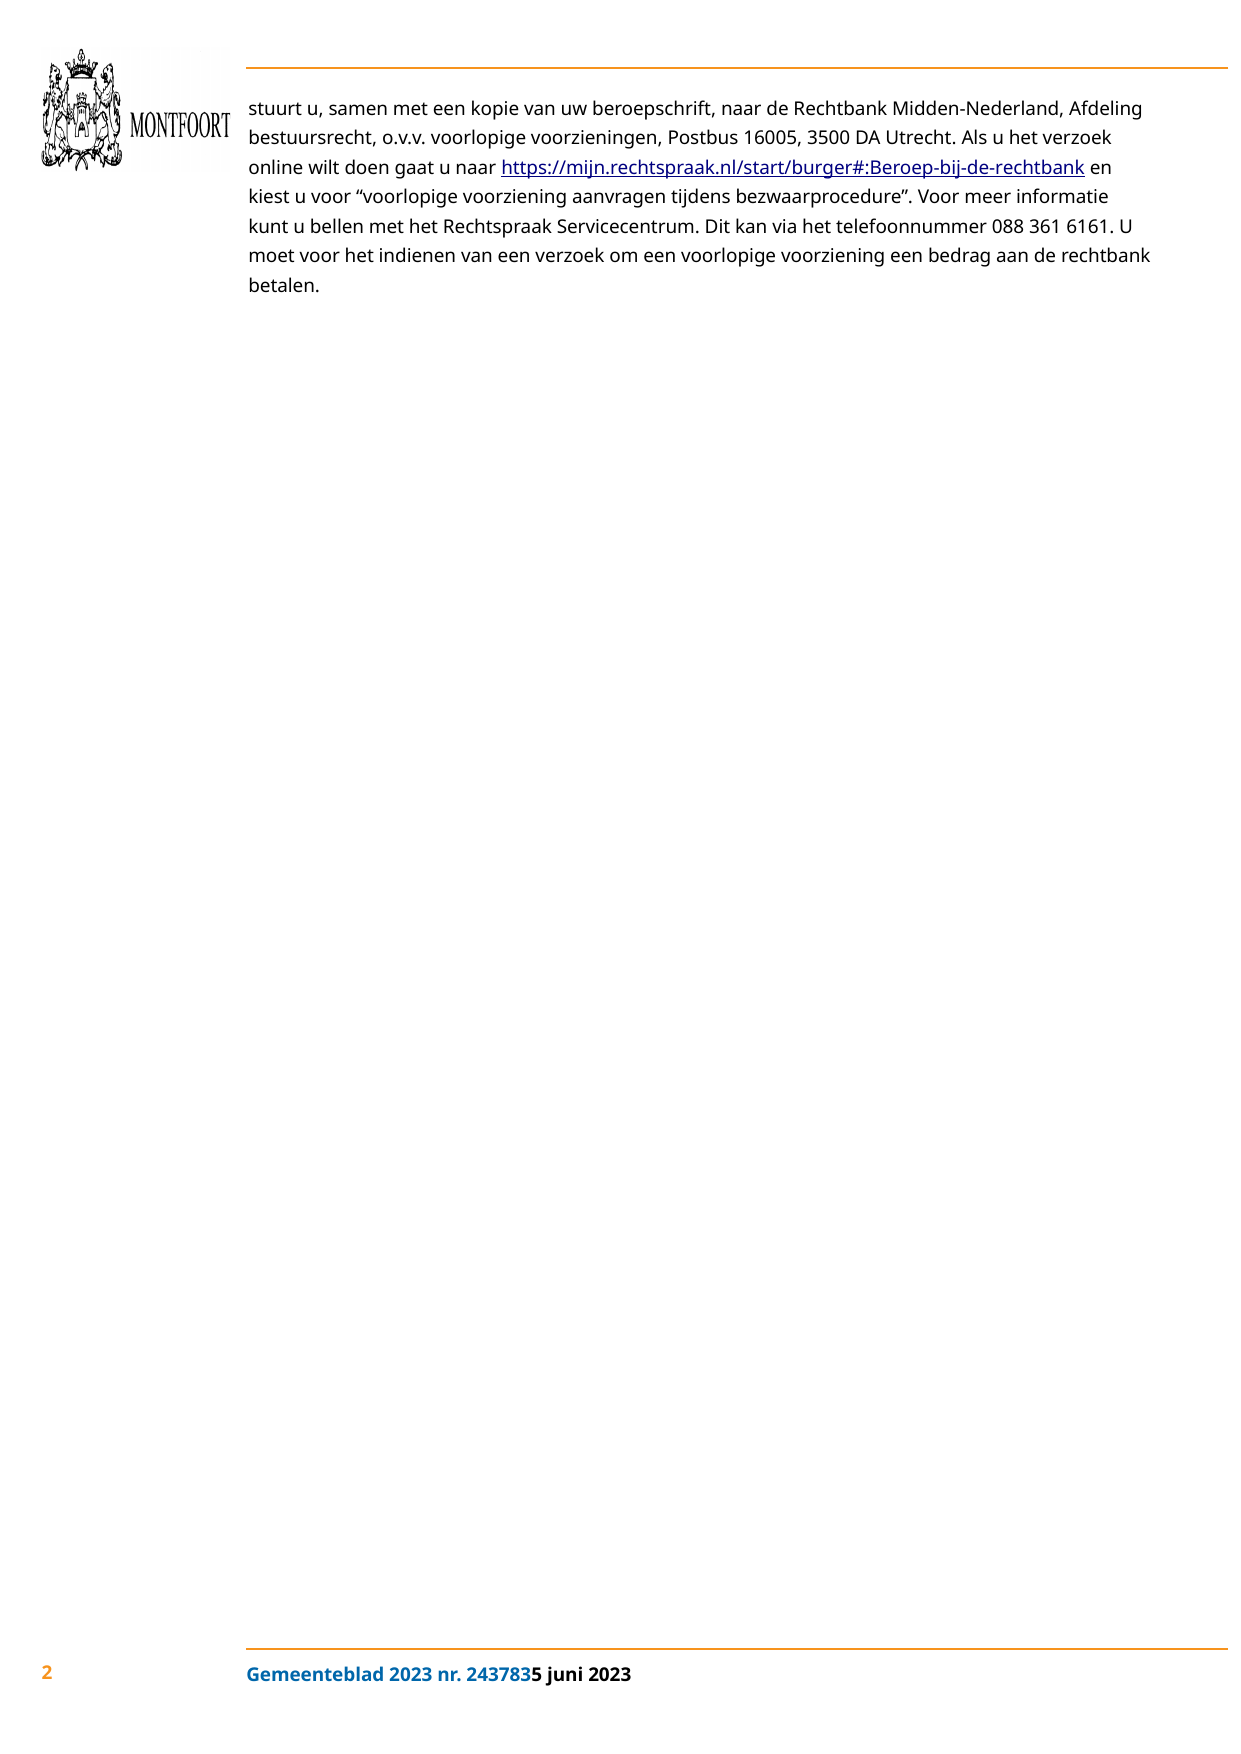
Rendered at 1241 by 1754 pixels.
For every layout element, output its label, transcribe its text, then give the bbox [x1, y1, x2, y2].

picture [41, 47, 231, 172]
text stuurt u, samen met een kopie van uw beroepschrift, naar de Rechtbank Midden-Nederland, Afdeling bestuursrecht, o.v.v. voorlopige voorzieningen, Postbus 16005, 3500 DA Utrecht. Als u het verzoek online wilt doen gaat u naar https://mijn.rechtspraak.nl/start/burger#:Beroep-bij-de-rechtbank en kiest u voor “voorlopige voorziening aanvragen tijdens bezwaarprocedure”. Voor meer informatie kunt u bellen met het Rechtspraak Servicecentrum. Dit kan via het telefoonnummer 088 361 6161. U moet voor het indienen van een verzoek om een voorlopige voorziening een bedrag aan de rechtbank betalen. [248, 95, 1152, 298]
